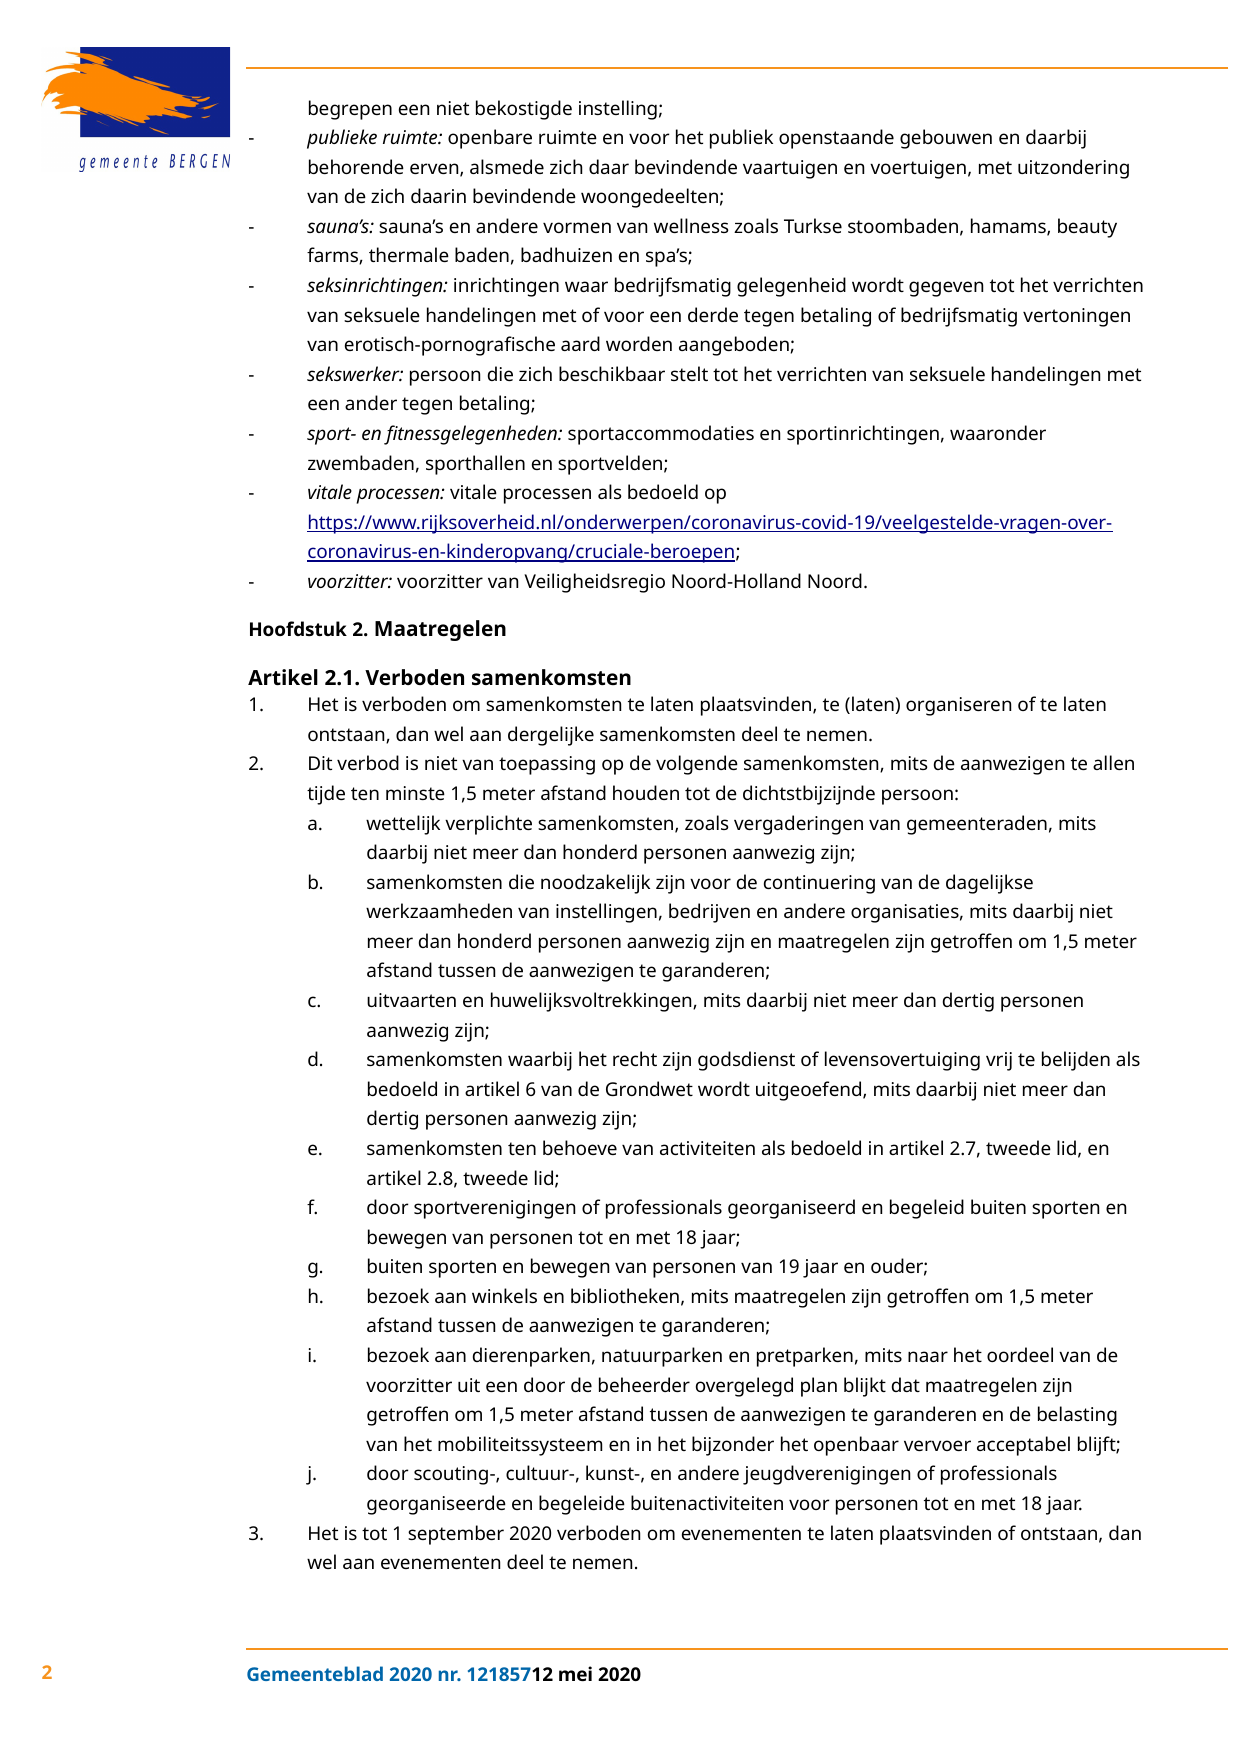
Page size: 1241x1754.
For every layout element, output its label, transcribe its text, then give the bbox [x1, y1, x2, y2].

list sport- en fitnessgelegenheden: sportaccommodaties en sportinrichtingen, waaronder zwembaden, sporthallen en sportvelden; [248, 420, 1152, 476]
list samenkomsten ten behoeve van activiteiten als bedoeld in artikel 2.7, tweede lid, en artikel 2.8, tweede lid; [307, 1135, 1152, 1191]
list Het is verboden om samenkomsten te laten plaatsvinden, te (laten) organiseren of te laten ontstaan, dan wel aan dergelijke samenkomsten deel te nemen. [248, 691, 1152, 747]
list Het is tot 1 september 2020 verboden om evenementen te laten plaatsvinden of ontstaan, dan wel aan evenementen deel te nemen. [248, 1520, 1152, 1575]
list voorzitter: voorzitter van Veiligheidsregio Noord-Holland Noord. [248, 568, 1152, 594]
text Artikel 2.1. Verboden samenkomsten [248, 663, 1152, 691]
picture [41, 47, 231, 172]
list buiten sporten en bewegen van personen van 19 jaar en ouder; [307, 1253, 1152, 1279]
list uitvaarten en huwelijksvoltrekkingen, mits daarbij niet meer dan dertig personen aanwezig zijn; [307, 987, 1152, 1043]
list wettelijk verplichte samenkomsten, zoals vergaderingen van gemeenteraden, mits daarbij niet meer dan honderd personen aanwezig zijn; [307, 810, 1152, 865]
list samenkomsten die noodzakelijk zijn voor de continuering van de dagelijkse werkzaamheden van instellingen, bedrijven en andere organisaties, mits daarbij niet meer dan honderd personen aanwezig zijn en maatregelen zijn getroffen om 1,5 meter afstand tussen de aanwezigen te garanderen; [307, 869, 1152, 983]
list door sportverenigingen of professionals georganiseerd en begeleid buiten sporten en bewegen van personen tot en met 18 jaar; [307, 1194, 1152, 1250]
list seksinrichtingen: inrichtingen waar bedrijfsmatig gelegenheid wordt gegeven tot het verrichten van seksuele handelingen met of voor een derde tegen betaling of bedrijfsmatig vertoningen van erotisch-pornografische aard worden aangeboden; [248, 272, 1152, 357]
list vitale processen: vitale processen als bedoeld op https://www.rijksoverheid.nl/onderwerpen/coronavirus-covid-19/veelgestelde-vragen-over-coronavirus-en-kinderopvang/cruciale-beroepen; [248, 479, 1152, 564]
list sekswerker: persoon die zich beschikbaar stelt tot het verrichten van seksuele handelingen met een ander tegen betaling; [248, 361, 1152, 416]
list bezoek aan dierenparken, natuurparken en pretparken, mits naar het oordeel van de voorzitter uit een door de beheerder overgelegd plan blijkt dat maatregelen zijn getroffen om 1,5 meter afstand tussen de aanwezigen te garanderen en de belasting van het mobiliteitssysteem en in het bijzonder het openbaar vervoer acceptabel blijft; [307, 1342, 1152, 1457]
list Dit verbod is niet van toepassing op de volgende samenkomsten, mits de aanwezigen te allen tijde ten minste 1,5 meter afstand houden tot de dichtstbijzijnde persoon: [248, 751, 1152, 806]
text Hoofdstuk 2. Maatregelen [248, 614, 1152, 642]
list publieke ruimte: openbare ruimte en voor het publiek openstaande gebouwen en daarbij behorende erven, alsmede zich daar bevindende vaartuigen en voertuigen, met uitzondering van de zich daarin bevindende woongedeelten; [248, 124, 1152, 209]
list sauna’s: sauna’s en andere vormen van wellness zoals Turkse stoombaden, hamams, beauty farms, thermale baden, badhuizen en spa’s; [248, 213, 1152, 268]
list door scouting-, cultuur-, kunst-, en andere jeugdverenigingen of professionals georganiseerde en begeleide buitenactiviteiten voor personen tot en met 18 jaar. [307, 1461, 1152, 1516]
list bezoek aan winkels en bibliotheken, mits maatregelen zijn getroffen om 1,5 meter afstand tussen de aanwezigen te garanderen; [307, 1283, 1152, 1338]
list begrepen een niet bekostigde instelling; [248, 95, 1152, 121]
list samenkomsten waarbij het recht zijn godsdienst of levensovertuiging vrij te belijden als bedoeld in artikel 6 van de Grondwet wordt uitgeoefend, mits daarbij niet meer dan dertig personen aanwezig zijn; [307, 1046, 1152, 1131]
